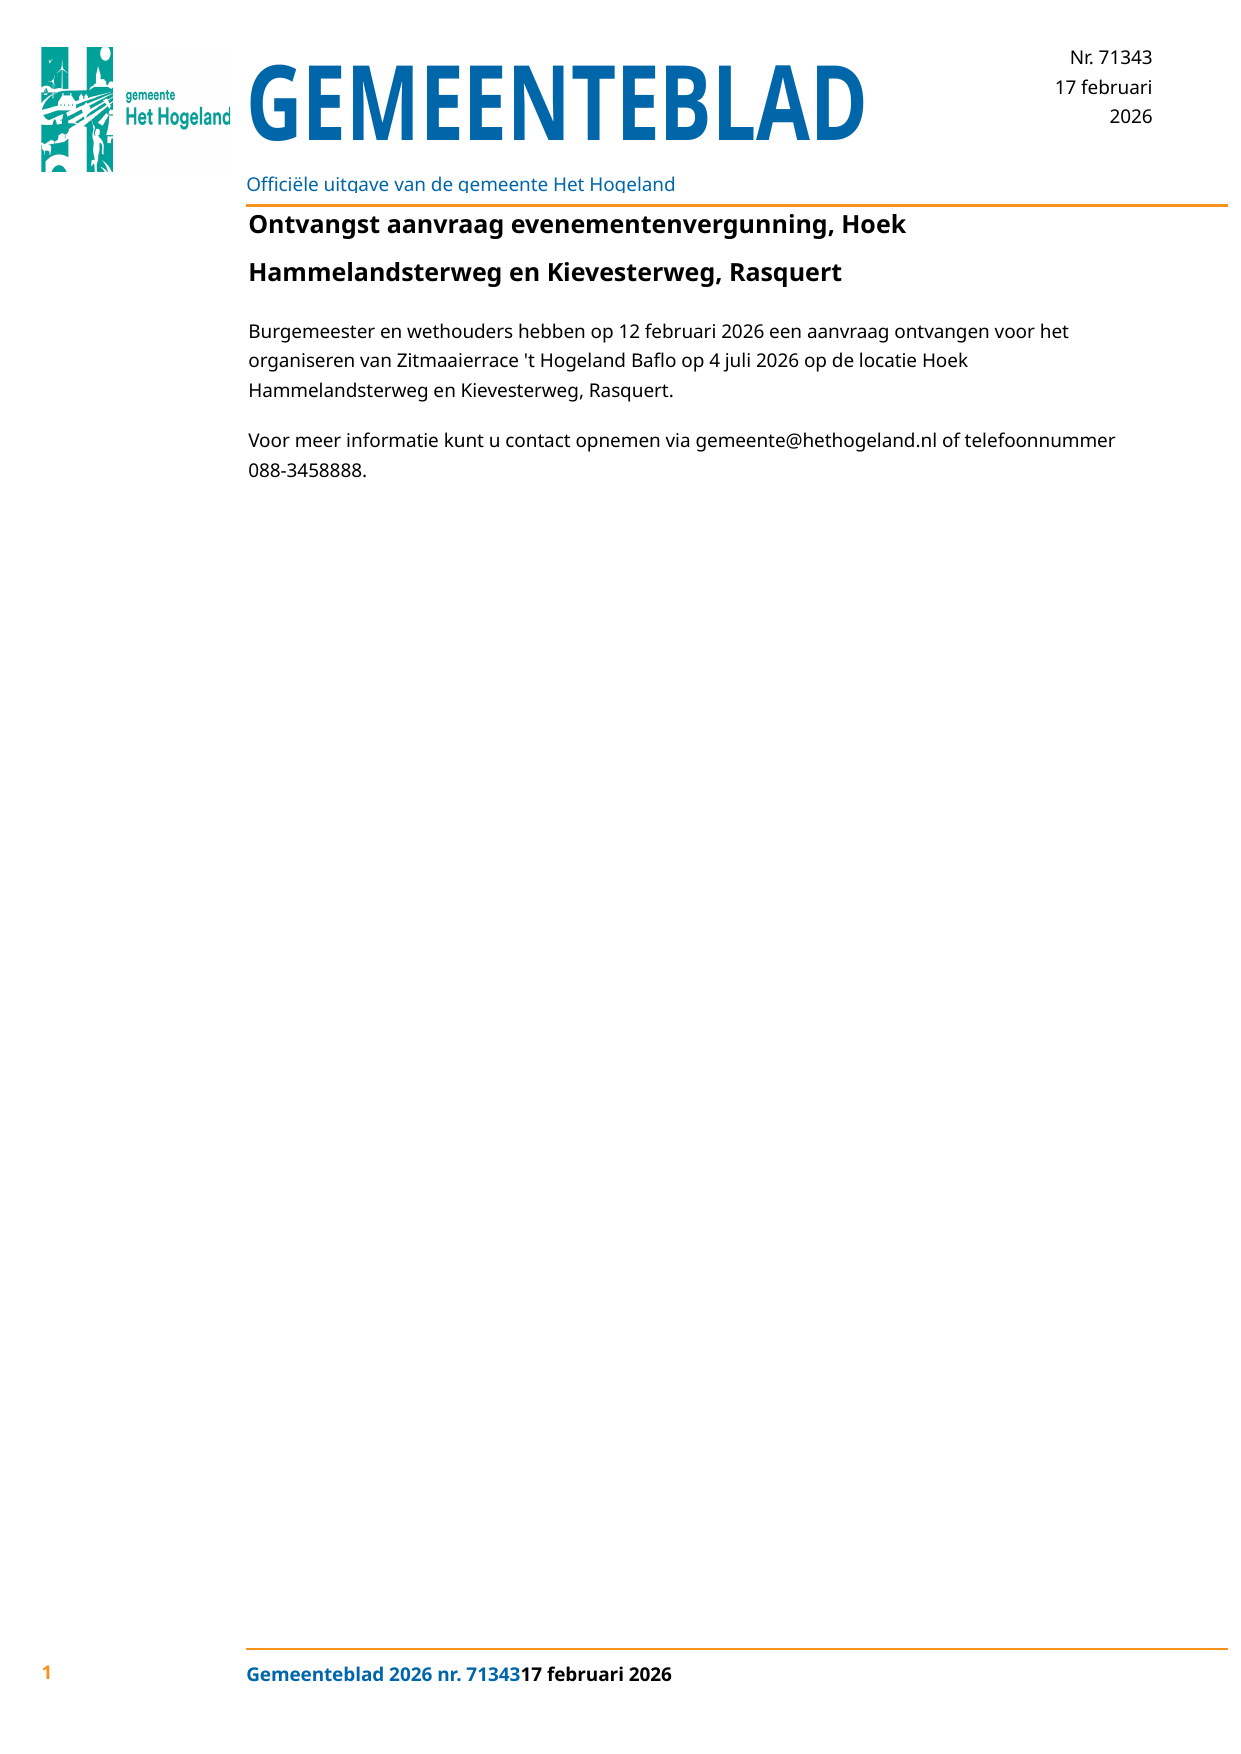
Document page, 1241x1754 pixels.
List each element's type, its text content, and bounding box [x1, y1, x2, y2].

text Burgemeester en wethouders hebben op 12 februari 2026 een aanvraag ontvangen voor het organiseren van Zitmaaierrace 't Hogeland Baflo op 4 juli 2026 op de locatie Hoek Hammelandsterweg en Kievesterweg, Rasquert. [248, 318, 1152, 403]
text Voor meer informatie kunt u contact opnemen via gemeente@hethogeland.nl of telefoonnummer 088-3458888. [248, 427, 1152, 483]
text Ontvangst aanvraag evenementenvergunning, Hoek Hammelandsterweg en Kievesterweg, Rasquert [248, 207, 1152, 288]
picture [41, 47, 231, 172]
